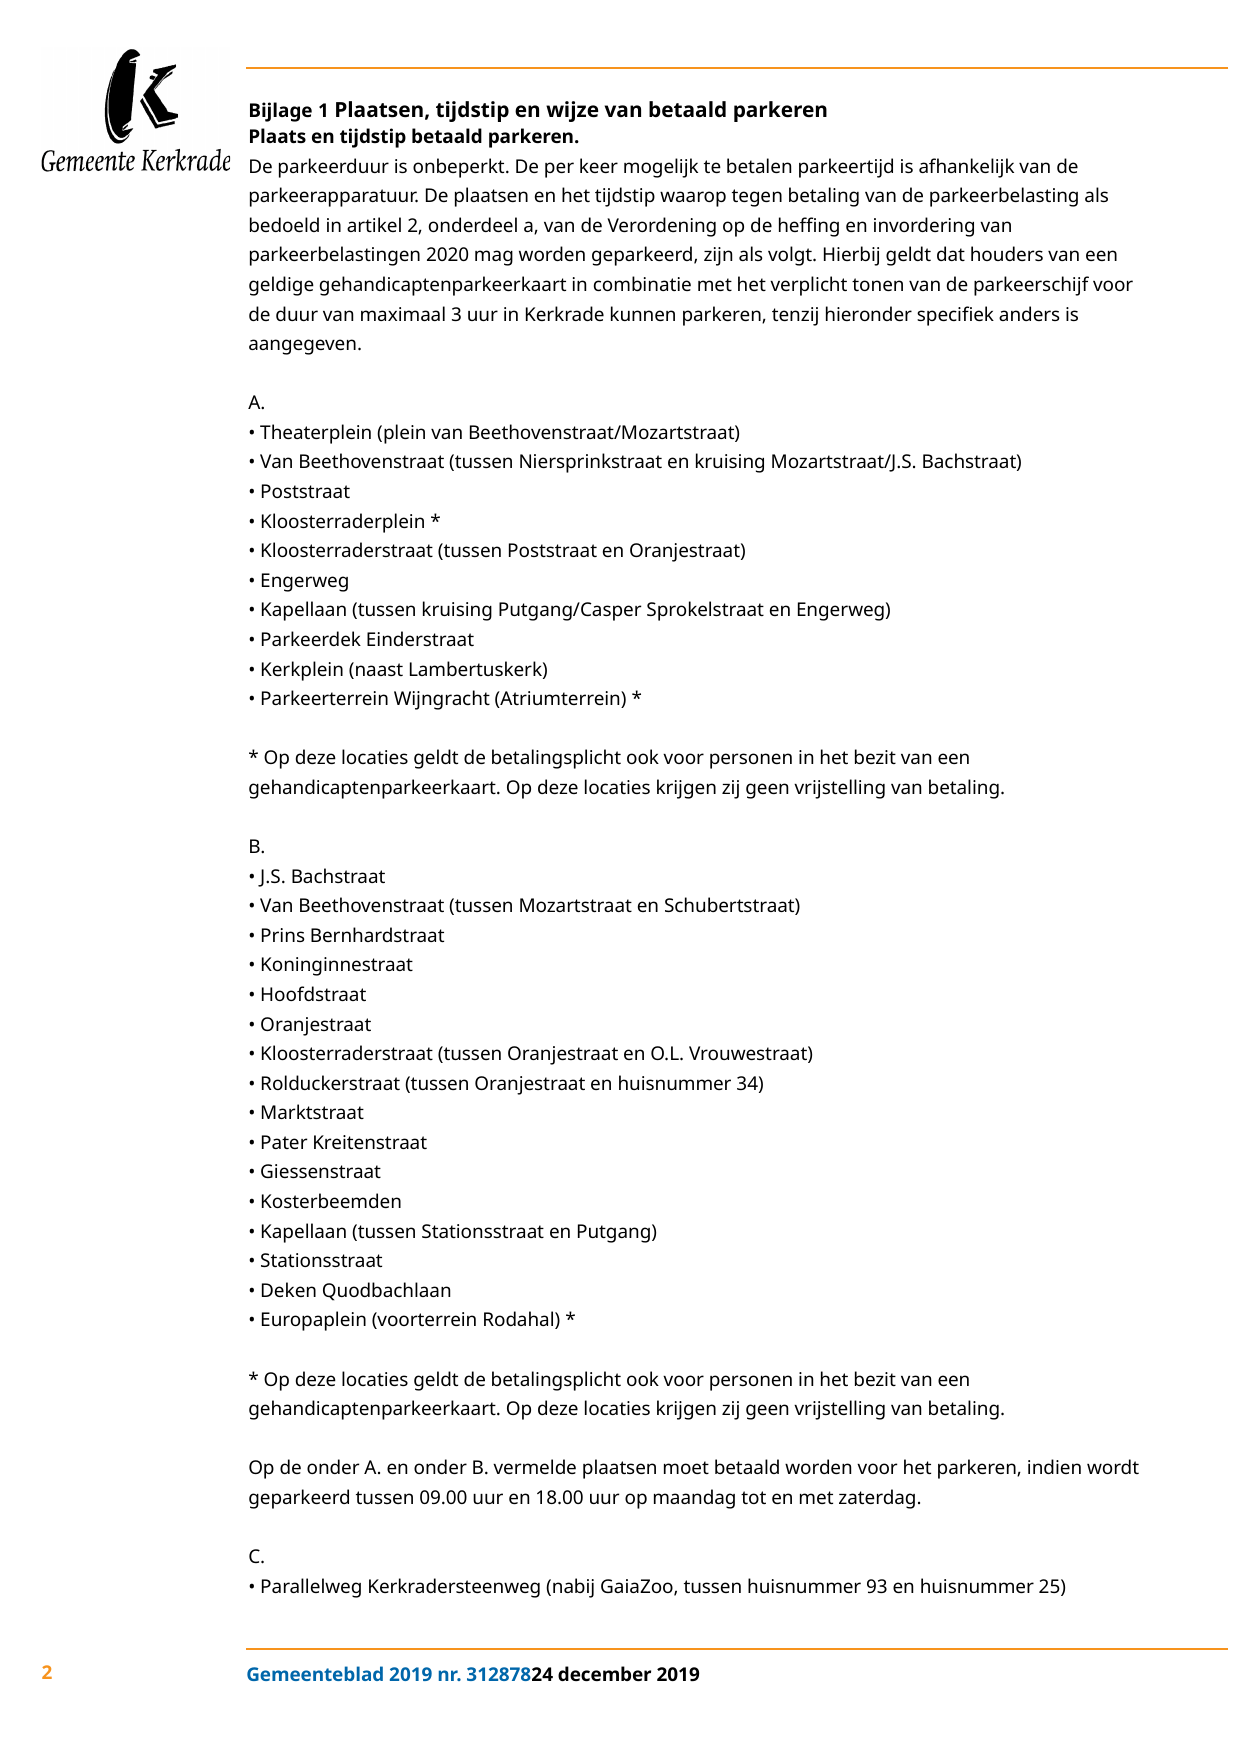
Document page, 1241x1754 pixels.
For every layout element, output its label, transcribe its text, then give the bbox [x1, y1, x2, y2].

text Bijlage 1 Plaatsen, tijdstip en wijze van betaald parkeren [248, 95, 1152, 123]
text * Op deze locaties geldt de betalingsplicht ook voor personen in het bezit van een gehandicaptenparkeerkaart. Op deze locaties krijgen zij geen vrijstelling van betaling. [248, 744, 1152, 800]
text Plaats en tijdstip betaald parkeren. [248, 123, 1152, 149]
text • Kloosterraderstraat (tussen Poststraat en Oranjestraat) [248, 537, 1152, 563]
text • Hoofdstraat [248, 981, 1152, 1007]
text • Stationsstraat [248, 1247, 1152, 1273]
text • Deken Quodbachlaan [248, 1277, 1152, 1303]
text • Giessenstraat [248, 1159, 1152, 1184]
text • Oranjestraat [248, 1011, 1152, 1037]
text • Poststraat [248, 478, 1152, 504]
text • Van Beethovenstraat (tussen Niersprinkstraat en kruising Mozartstraat/J.S. Bachstraat) [248, 449, 1152, 474]
text * Op deze locaties geldt de betalingsplicht ook voor personen in het bezit van een gehandicaptenparkeerkaart. Op deze locaties krijgen zij geen vrijstelling van betaling. [248, 1366, 1152, 1421]
text A. [248, 389, 1152, 415]
text • Koninginnestraat [248, 952, 1152, 977]
text • Engerweg [248, 567, 1152, 593]
text • Kosterbeemden [248, 1188, 1152, 1214]
text C. [248, 1543, 1152, 1569]
text De parkeerduur is onbeperkt. De per keer mogelijk te betalen parkeertijd is afhankelijk van de parkeerapparatuur. De plaatsen en het tijdstip waarop tegen betaling van de parkeerbelasting als bedoeld in artikel 2, onderdeel a, van de Verordening op de heffing en invordering van parkeerbelastingen 2020 mag worden geparkeerd, zijn als volgt. Hierbij geldt dat houders van een geldige gehandicaptenparkeerkaart in combinatie met het verplicht tonen van de parkeerschijf voor de duur van maximaal 3 uur in Kerkrade kunnen parkeren, tenzij hieronder specifiek anders is aangegeven. [248, 153, 1152, 356]
text Op de onder A. en onder B. vermelde plaatsen moet betaald worden voor het parkeren, indien wordt geparkeerd tussen 09.00 uur en 18.00 uur op maandag tot en met zaterdag. [248, 1454, 1152, 1510]
text • Kapellaan (tussen kruising Putgang/Casper Sprokelstraat en Engerweg) [248, 597, 1152, 622]
text • Europaplein (voorterrein Rodahal) * [248, 1307, 1152, 1332]
text • Van Beethovenstraat (tussen Mozartstraat en Schubertstraat) [248, 892, 1152, 918]
text • Pater Kreitenstraat [248, 1129, 1152, 1155]
text • Prins Bernhardstraat [248, 922, 1152, 948]
text • Rolduckerstraat (tussen Oranjestraat en huisnummer 34) [248, 1070, 1152, 1096]
text • J.S. Bachstraat [248, 863, 1152, 889]
picture [41, 47, 231, 172]
text • Kapellaan (tussen Stationsstraat en Putgang) [248, 1218, 1152, 1244]
text • Parallelweg Kerkradersteenweg (nabij GaiaZoo, tussen huisnummer 93 en huisnummer 25) [248, 1573, 1152, 1599]
text • Parkeerterrein Wijngracht (Atriumterrein) * [248, 685, 1152, 711]
text • Parkeerdek Einderstraat [248, 626, 1152, 652]
text • Kerkplein (naast Lambertuskerk) [248, 656, 1152, 682]
text • Kloosterraderstraat (tussen Oranjestraat en O.L. Vrouwestraat) [248, 1040, 1152, 1066]
text • Marktstraat [248, 1099, 1152, 1125]
text • Theaterplein (plein van Beethovenstraat/Mozartstraat) [248, 419, 1152, 445]
text B. [248, 833, 1152, 859]
text • Kloosterraderplein * [248, 508, 1152, 534]
